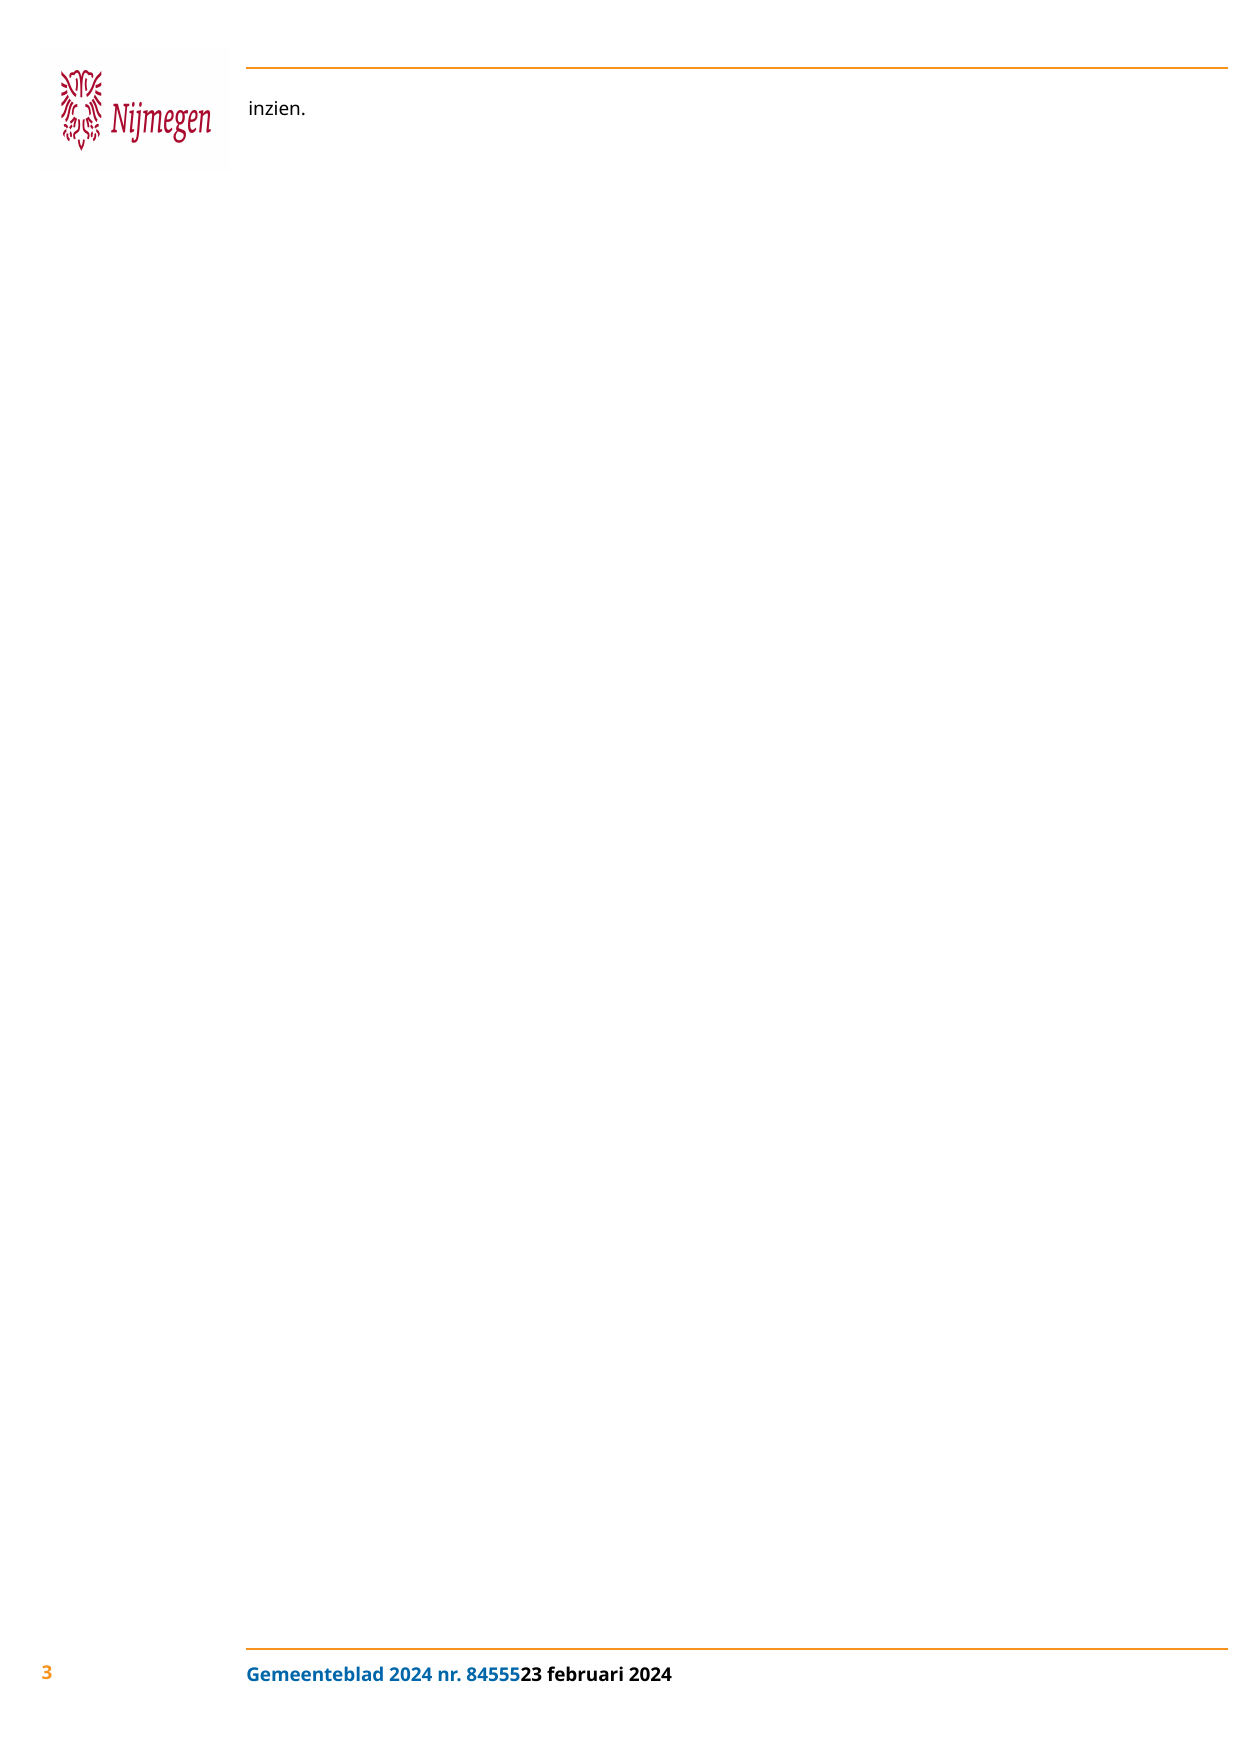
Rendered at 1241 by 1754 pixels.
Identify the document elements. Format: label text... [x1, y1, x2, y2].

picture [41, 47, 231, 172]
text inzien. [248, 95, 1152, 121]
